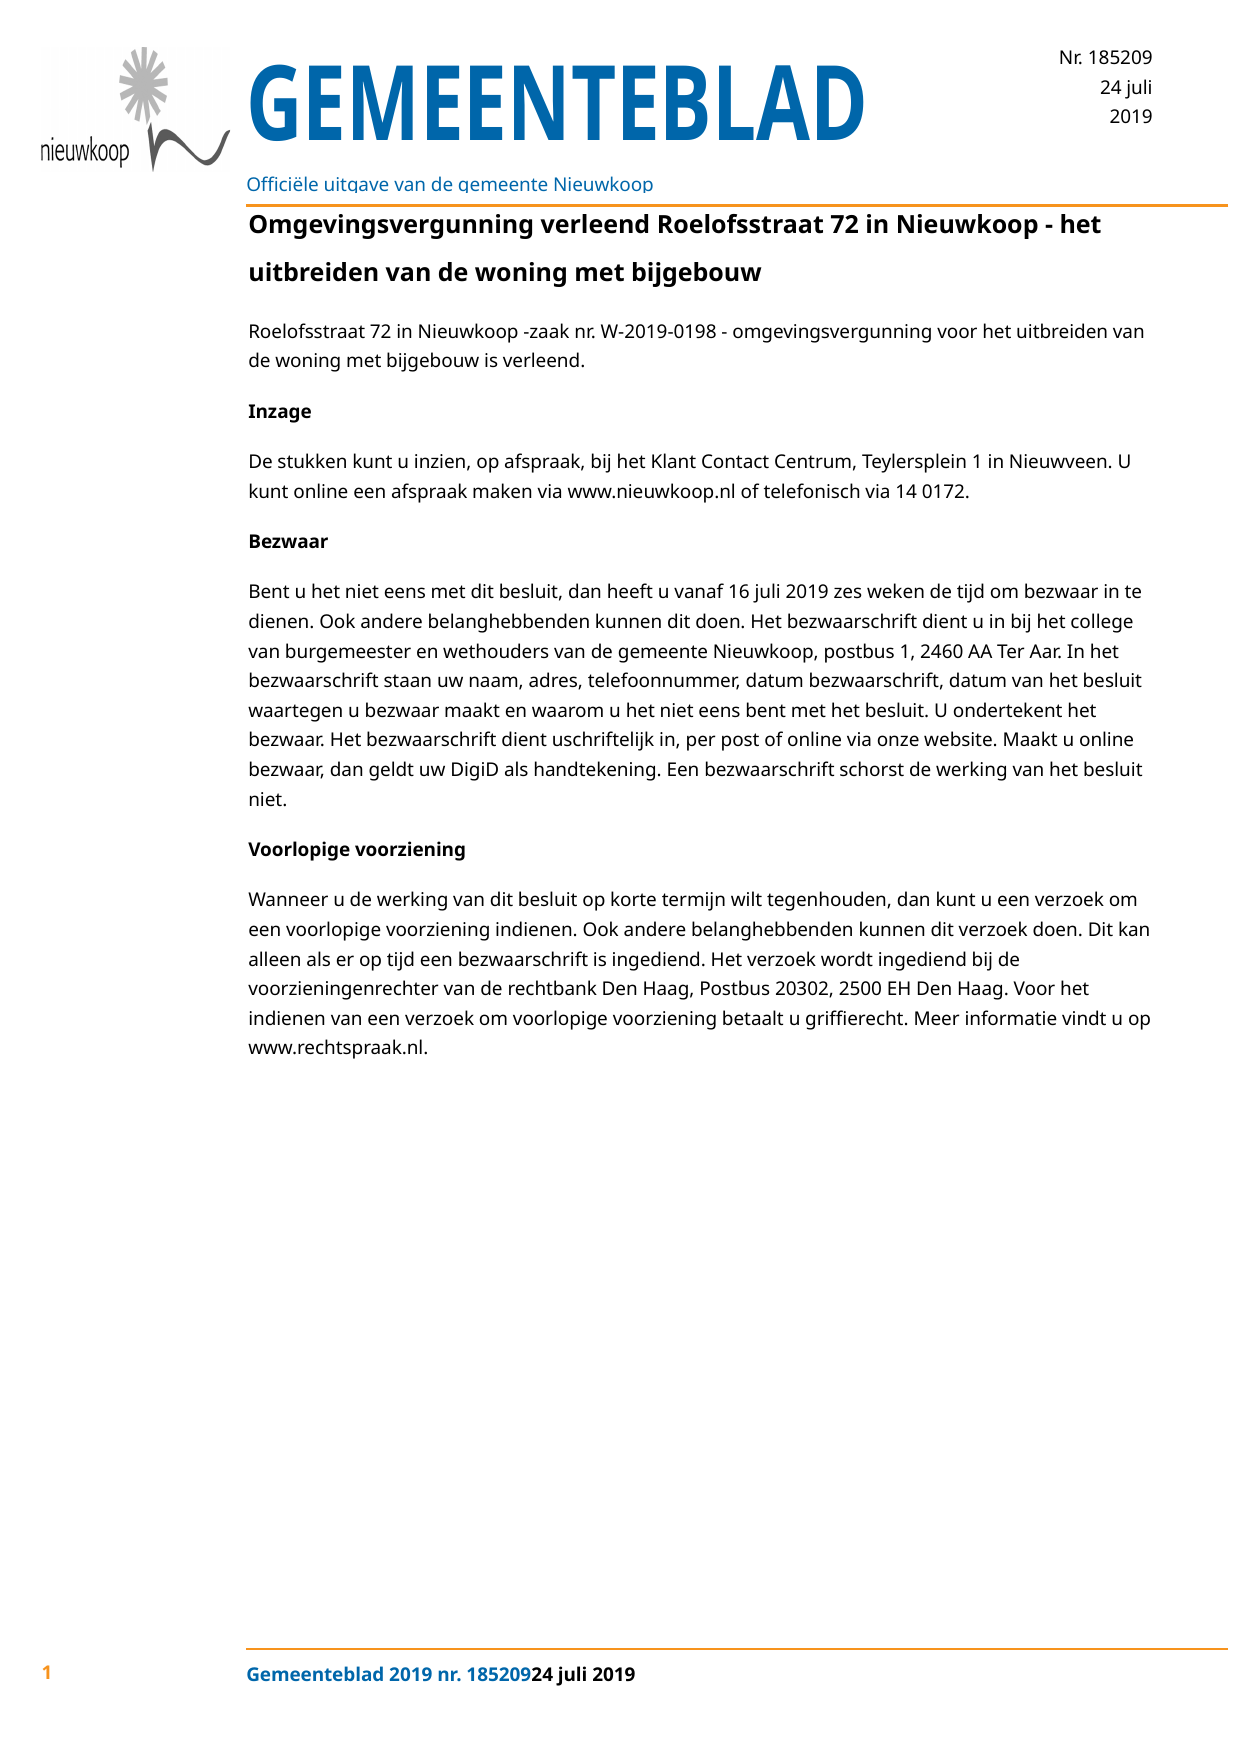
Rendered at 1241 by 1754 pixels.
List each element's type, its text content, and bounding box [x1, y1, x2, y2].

text Wanneer u de werking van dit besluit op korte termijn wilt tegenhouden, dan kunt u een verzoek om een voorlopige voorziening indienen. Ook andere belanghebbenden kunnen dit verzoek doen. Dit kan alleen als er op tijd een bezwaarschrift is ingediend. Het verzoek wordt ingediend bij de voorzieningenrechter van de rechtbank Den Haag, Postbus 20302, 2500 EH Den Haag. Voor het indienen van een verzoek om voorlopige voorziening betaalt u griffierecht. Meer informatie vindt u op www.rechtspraak.nl. [248, 887, 1152, 1060]
text Omgevingsvergunning verleend Roelofsstraat 72 in Nieuwkoop - het uitbreiden van de woning met bijgebouw [248, 207, 1152, 288]
text Inzage [248, 398, 1152, 424]
picture [41, 47, 231, 172]
text De stukken kunt u inzien, op afspraak, bij het Klant Contact Centrum, Teylersplein 1 in Nieuwveen. U kunt online een afspraak maken via www.nieuwkoop.nl of telefonisch via 14 0172. [248, 448, 1152, 504]
text Bezwaar [248, 528, 1152, 554]
text Voorlopige voorziening [248, 836, 1152, 862]
text Bent u het niet eens met dit besluit, dan heeft u vanaf 16 juli 2019 zes weken de tijd om bezwaar in te dienen. Ook andere belanghebbenden kunnen dit doen. Het bezwaarschrift dient u in bij het college van burgemeester en wethouders van de gemeente Nieuwkoop, postbus 1, 2460 AA Ter Aar. In het bezwaarschrift staan uw naam, adres, telefoonnummer, datum bezwaarschrift, datum van het besluit waartegen u bezwaar maakt en waarom u het niet eens bent met het besluit. U ondertekent het bezwaar. Het bezwaarschrift dient uschriftelijk in, per post of online via onze website. Maakt u online bezwaar, dan geldt uw DigiD als handtekening. Een bezwaarschrift schorst de werking van het besluit niet. [248, 579, 1152, 812]
text Roelofsstraat 72 in Nieuwkoop -zaak nr. W-2019-0198 - omgevingsvergunning voor het uitbreiden van de woning met bijgebouw is verleend. [248, 318, 1152, 373]
